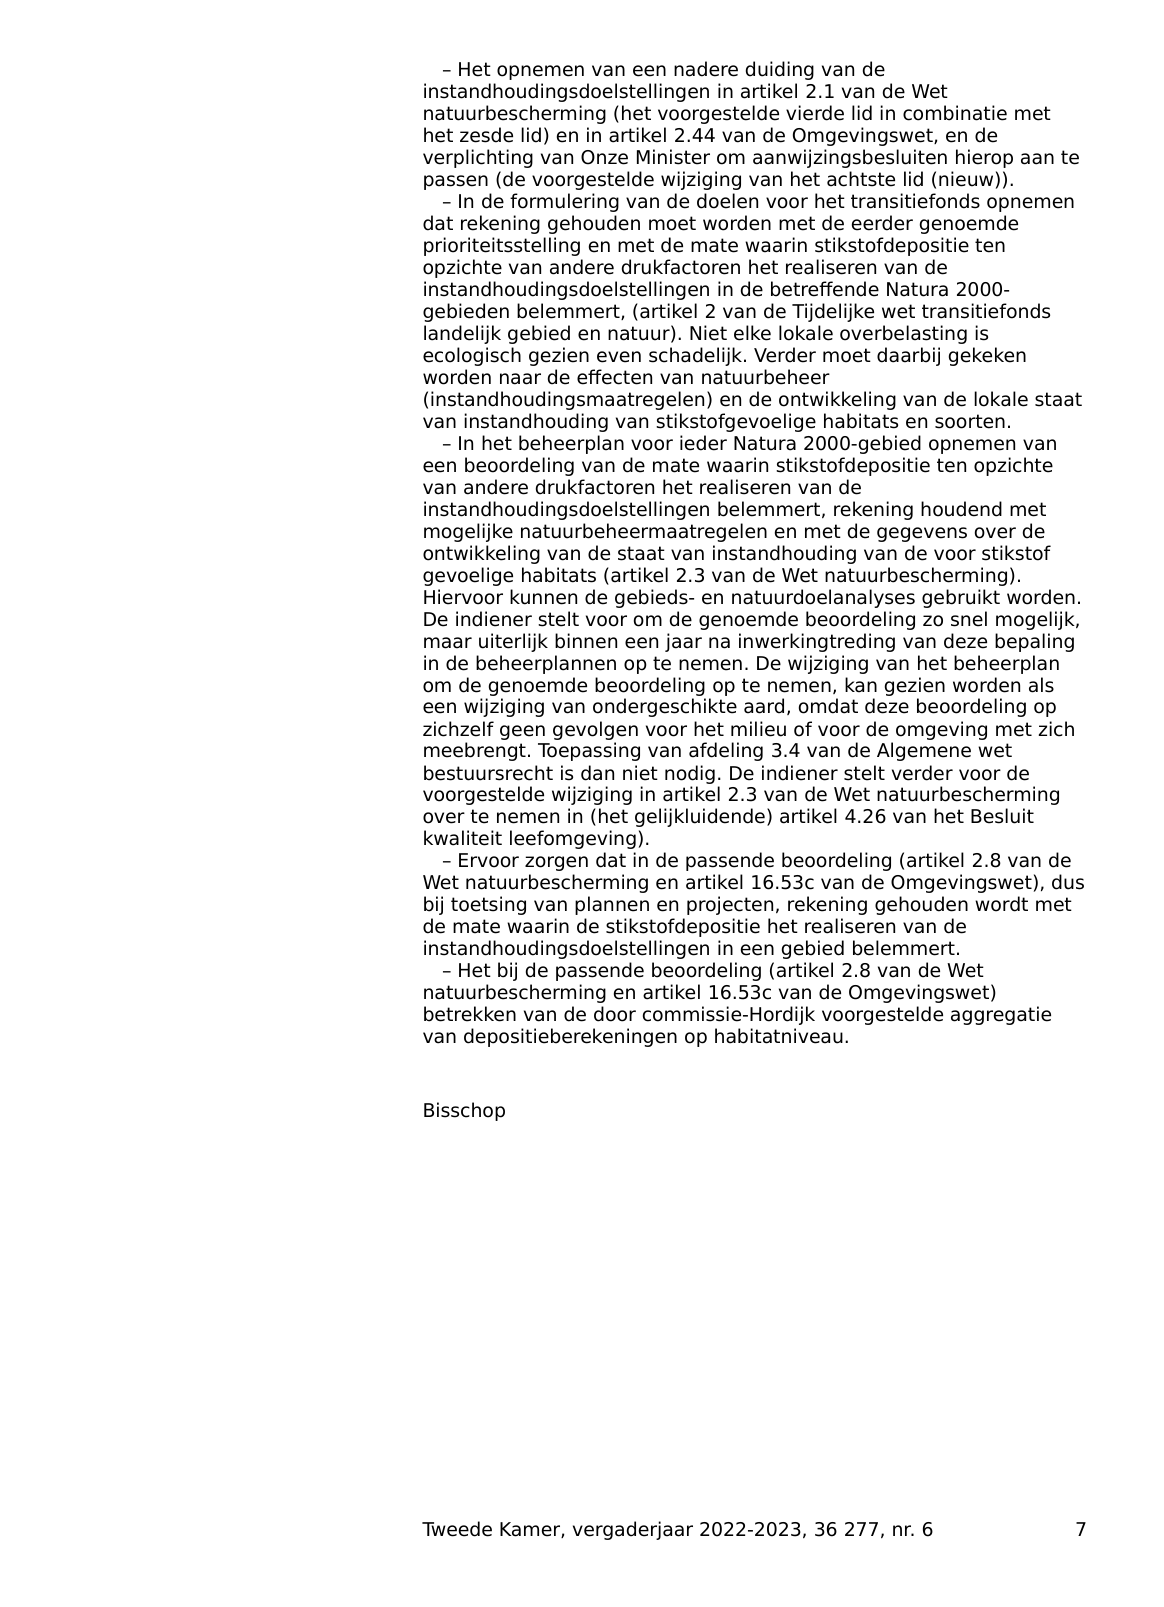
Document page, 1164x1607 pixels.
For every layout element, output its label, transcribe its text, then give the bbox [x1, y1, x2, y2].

text – Ervoor zorgen dat in de passende beoordeling (artikel 2.8 van de Wet natuurbescherming en artikel 16.53c van de Omgevingswet), dus bij toetsing van plannen en projecten, rekening gehouden wordt met de mate waarin de stikstofdepositie het realiseren van de instandhoudingsdoelstellingen in een gebied belemmert. [422, 850, 1087, 960]
text Bisschop [422, 1078, 1087, 1122]
text – In het beheerplan voor ieder Natura 2000-gebied opnemen van een beoordeling van de mate waarin stikstofdepositie ten opzichte van andere drukfactoren het realiseren van de instandhoudingsdoelstellingen belemmert, rekening houdend met mogelijke natuurbeheermaatregelen en met de gegevens over de ontwikkeling van de staat van instandhouding van de voor stikstof gevoelige habitats (artikel 2.3 van de Wet natuurbescherming). Hiervoor kunnen de gebieds- en natuurdoelanalyses gebruikt worden. De indiener stelt voor om de genoemde beoordeling zo snel mogelijk, maar uiterlijk binnen een jaar na inwerkingtreding van deze bepaling in de beheerplannen op te nemen. De wijziging van het beheerplan om de genoemde beoordeling op te nemen, kan gezien worden als een wijziging van ondergeschikte aard, omdat deze beoordeling op zichzelf geen gevolgen voor het milieu of voor de omgeving met zich meebrengt. Toepassing van afdeling 3.4 van de Algemene wet bestuursrecht is dan niet nodig. De indiener stelt verder voor de voorgestelde wijziging in artikel 2.3 van de Wet natuurbescherming over te nemen in (het gelijkluidende) artikel 4.26 van het Besluit kwaliteit leefomgeving). [422, 433, 1087, 850]
text – In de formulering van de doelen voor het transitiefonds opnemen dat rekening gehouden moet worden met de eerder genoemde prioriteitsstelling en met de mate waarin stikstofdepositie ten opzichte van andere drukfactoren het realiseren van de instandhoudingsdoelstellingen in de betreffende Natura 2000-gebieden belemmert, (artikel 2 van de Tijdelijke wet transitiefonds landelijk gebied en natuur). Niet elke lokale overbelasting is ecologisch gezien even schadelijk. Verder moet daarbij gekeken worden naar de effecten van natuurbeheer (instandhoudingsmaatregelen) en de ontwikkeling van de lokale staat van instandhouding van stikstofgevoelige habitats en soorten. [422, 191, 1087, 433]
text – Het opnemen van een nadere duiding van de instandhoudingsdoelstellingen in artikel 2.1 van de Wet natuurbescherming (het voorgestelde vierde lid in combinatie met het zesde lid) en in artikel 2.44 van de Omgevingswet, en de verplichting van Onze Minister om aanwijzingsbesluiten hierop aan te passen (de voorgestelde wijziging van het achtste lid (nieuw)). [422, 59, 1087, 191]
text – Het bij de passende beoordeling (artikel 2.8 van de Wet natuurbescherming en artikel 16.53c van de Omgevingswet) betrekken van de door commissie-Hordijk voorgestelde aggregatie van depositieberekeningen op habitatniveau. [422, 960, 1087, 1048]
